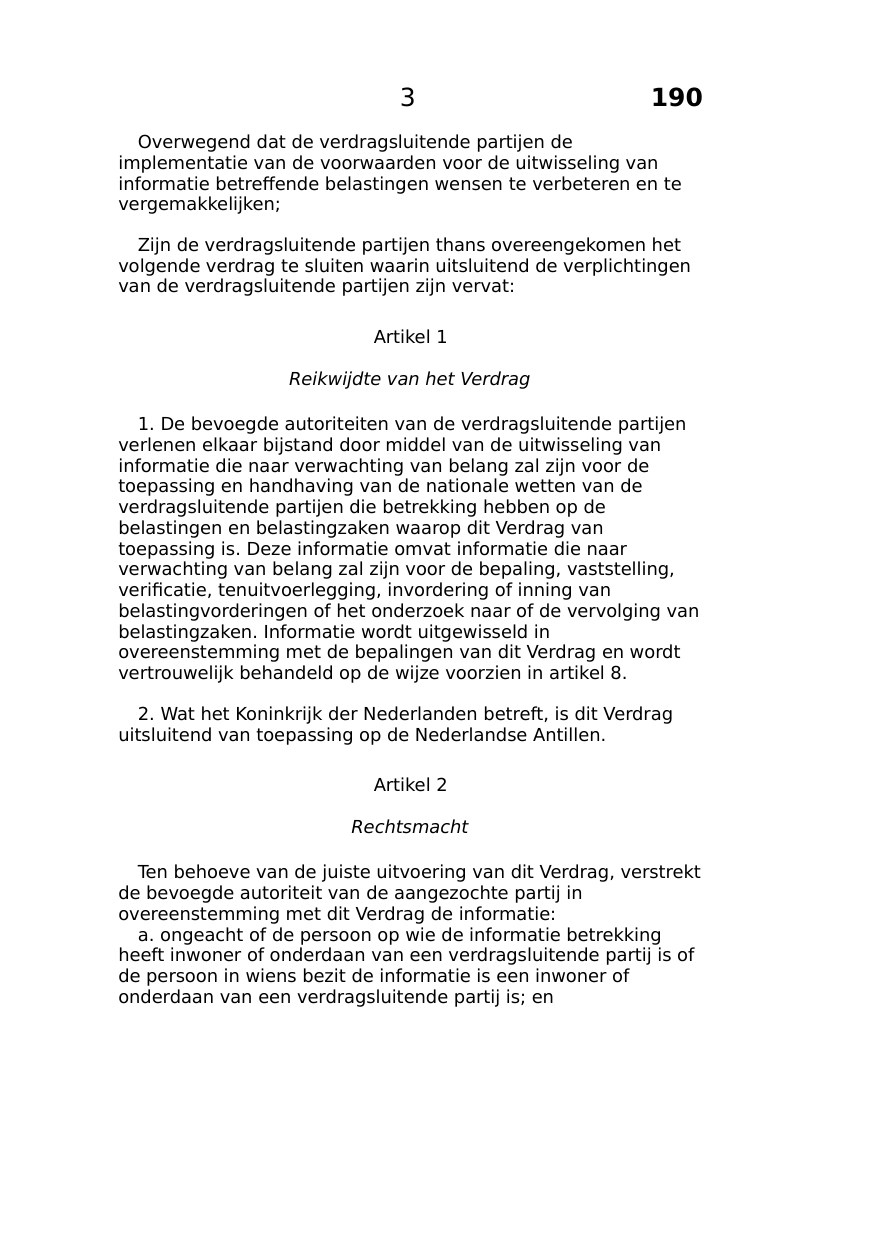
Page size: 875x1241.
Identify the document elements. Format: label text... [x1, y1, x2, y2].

text a. ongeacht of de persoon op wie de informatie betrekking heeft inwoner of onderdaan van een verdragsluitende partij is of de persoon in wiens bezit de informatie is een inwoner of onderdaan van een verdragsluitende partij is; en [118, 924, 703, 1007]
text 1. De bevoegde autoriteiten van de verdragsluitende partijen verlenen elkaar bijstand door middel van de uitwisseling van informatie die naar verwachting van belang zal zijn voor de toepassing en handhaving van de nationale wetten van de verdragsluitende partijen die betrekking hebben op de belastingen en belastingzaken waarop dit Verdrag van toepassing is. Deze informatie omvat informatie die naar verwachting van belang zal zijn voor de bepaling, vaststelling, verificatie, tenuitvoerlegging, invordering of inning van belastingvorderingen of het onderzoek naar of de vervolging van belastingzaken. Informatie wordt uitgewisseld in overeenstemming met de bepalingen van dit Verdrag en wordt vertrouwelijk behandeld op de wijze voorzien in artikel 8. [118, 414, 703, 684]
text Zijn de verdragsluitende partijen thans overeengekomen het volgende verdrag te sluiten waarin uitsluitend de verplichtingen van de verdragsluitende partijen zijn vervat: [118, 235, 703, 297]
subtitle Artikel 2 Rechtsmacht [118, 775, 703, 837]
text Overwegend dat de verdragsluitende partijen de implementatie van de voorwaarden voor de uitwisseling van informatie betreffende belastingen wensen te verbeteren en te vergemakkelijken; [118, 132, 703, 215]
text 2. Wat het Koninkrijk der Nederlanden betreft, is dit Verdrag uitsluitend van toepassing op de Nederlandse Antillen. [118, 704, 703, 745]
subtitle Artikel 1 Reikwijdte van het Verdrag [118, 327, 703, 389]
text Ten behoeve van de juiste uitvoering van dit Verdrag, verstrekt de bevoegde autoriteit van de aangezochte partij in overeenstemming met dit Verdrag de informatie: [118, 862, 703, 924]
